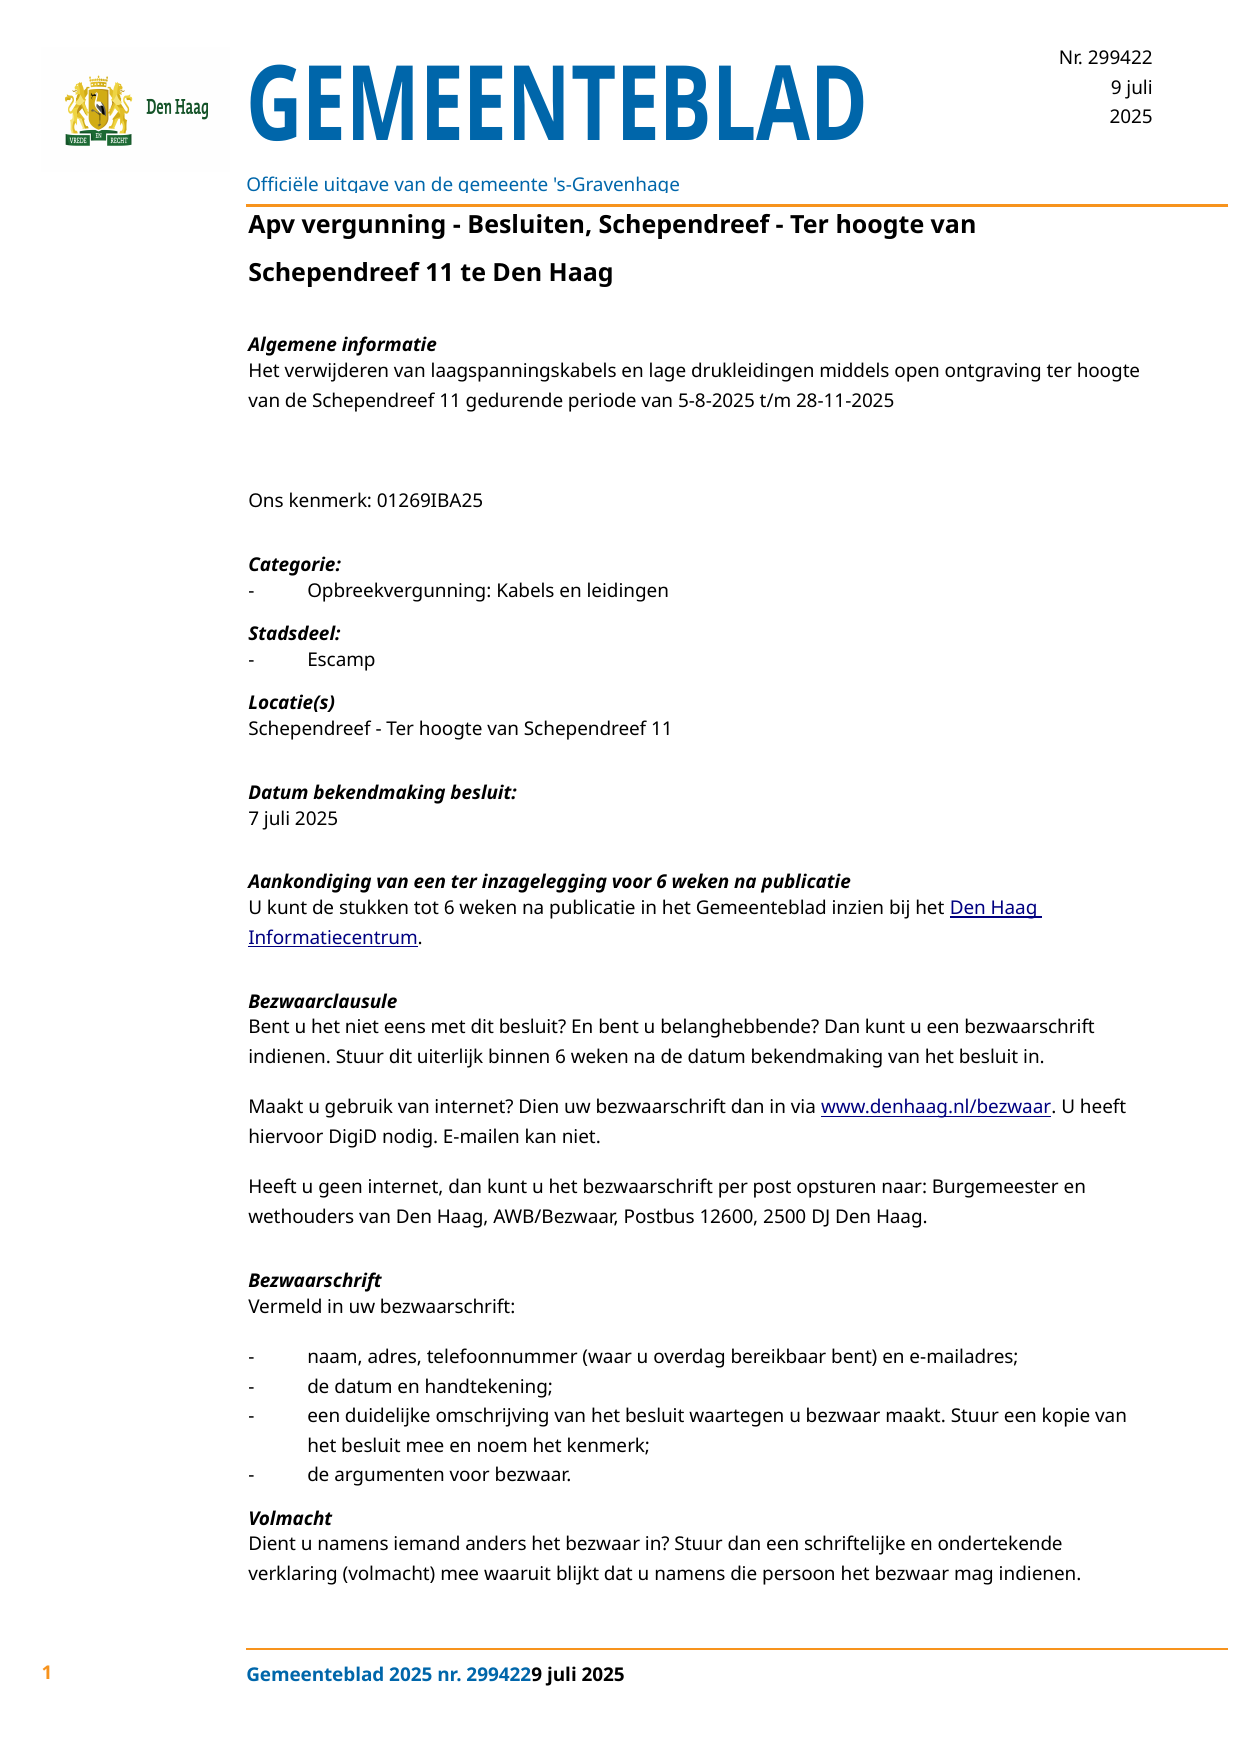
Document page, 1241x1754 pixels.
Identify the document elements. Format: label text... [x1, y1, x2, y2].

text Ons kenmerk: 01269IBA25 [248, 488, 1152, 513]
text Bent u het niet eens met dit besluit? En bent u belanghebbende? Dan kunt u een bezwaarschrift indienen. Stuur dit uiterlijk binnen 6 weken na de datum bekendmaking van het besluit in. [248, 1014, 1152, 1069]
text Datum bekendmaking besluit: [248, 779, 1152, 805]
text Schependreef - Ter hoogte van Schependreef 11 [248, 715, 1152, 741]
picture [41, 47, 231, 172]
text Locatie(s) [248, 689, 1152, 715]
list Opbreekvergunning: Kabels en leidingen [248, 577, 1152, 603]
list de argumenten voor bezwaar. [248, 1462, 1152, 1487]
list de datum en handtekening; [248, 1373, 1152, 1399]
list Escamp [248, 646, 1152, 672]
text Maakt u gebruik van internet? Dien uw bezwaarschrift dan in via www.denhaag.nl/bezwaar. U heeft hiervoor DigiD nodig. E-mailen kan niet. [248, 1094, 1152, 1149]
text Bezwaarschrift [248, 1267, 1152, 1293]
text Categorie: [248, 552, 1152, 577]
text Volmacht [248, 1505, 1152, 1531]
list naam, adres, telefoonnummer (waar u overdag bereikbaar bent) en e-mailadres; [248, 1343, 1152, 1369]
text 7 juli 2025 [248, 805, 1152, 830]
text Aankondiging van een ter inzagelegging voor 6 weken na publicatie [248, 869, 1152, 894]
list een duidelijke omschrijving van het besluit waartegen u bezwaar maakt. Stuur een kopie van het besluit mee en noem het kenmerk; [248, 1402, 1152, 1458]
text Vermeld in uw bezwaarschrift: [248, 1293, 1152, 1319]
text Het verwijderen van laagspanningskabels en lage drukleidingen middels open ontgraving ter hoogte van de Schependreef 11 gedurende periode van 5-8-2025 t/m 28-11-2025 [248, 357, 1152, 412]
text Stadsdeel: [248, 620, 1152, 646]
text U kunt de stukken tot 6 weken na publicatie in het Gemeenteblad inzien bij het Den Haag Informatiecentrum. [248, 894, 1152, 950]
text Algemene informatie [248, 331, 1152, 357]
text Apv vergunning - Besluiten, Schependreef - Ter hoogte van Schependreef 11 te Den Haag [248, 207, 1152, 288]
text Heeft u geen internet, dan kunt u het bezwaarschrift per post opsturen naar: Burgemeester en wethouders van Den Haag, AWB/Bezwaar, Postbus 12600, 2500 DJ Den Haag. [248, 1174, 1152, 1229]
text Bezwaarclausule [248, 988, 1152, 1014]
text Dient u namens iemand anders het bezwaar in? Stuur dan een schriftelijke en ondertekende verklaring (volmacht) mee waaruit blijkt dat u namens die persoon het bezwaar mag indienen. [248, 1531, 1152, 1586]
